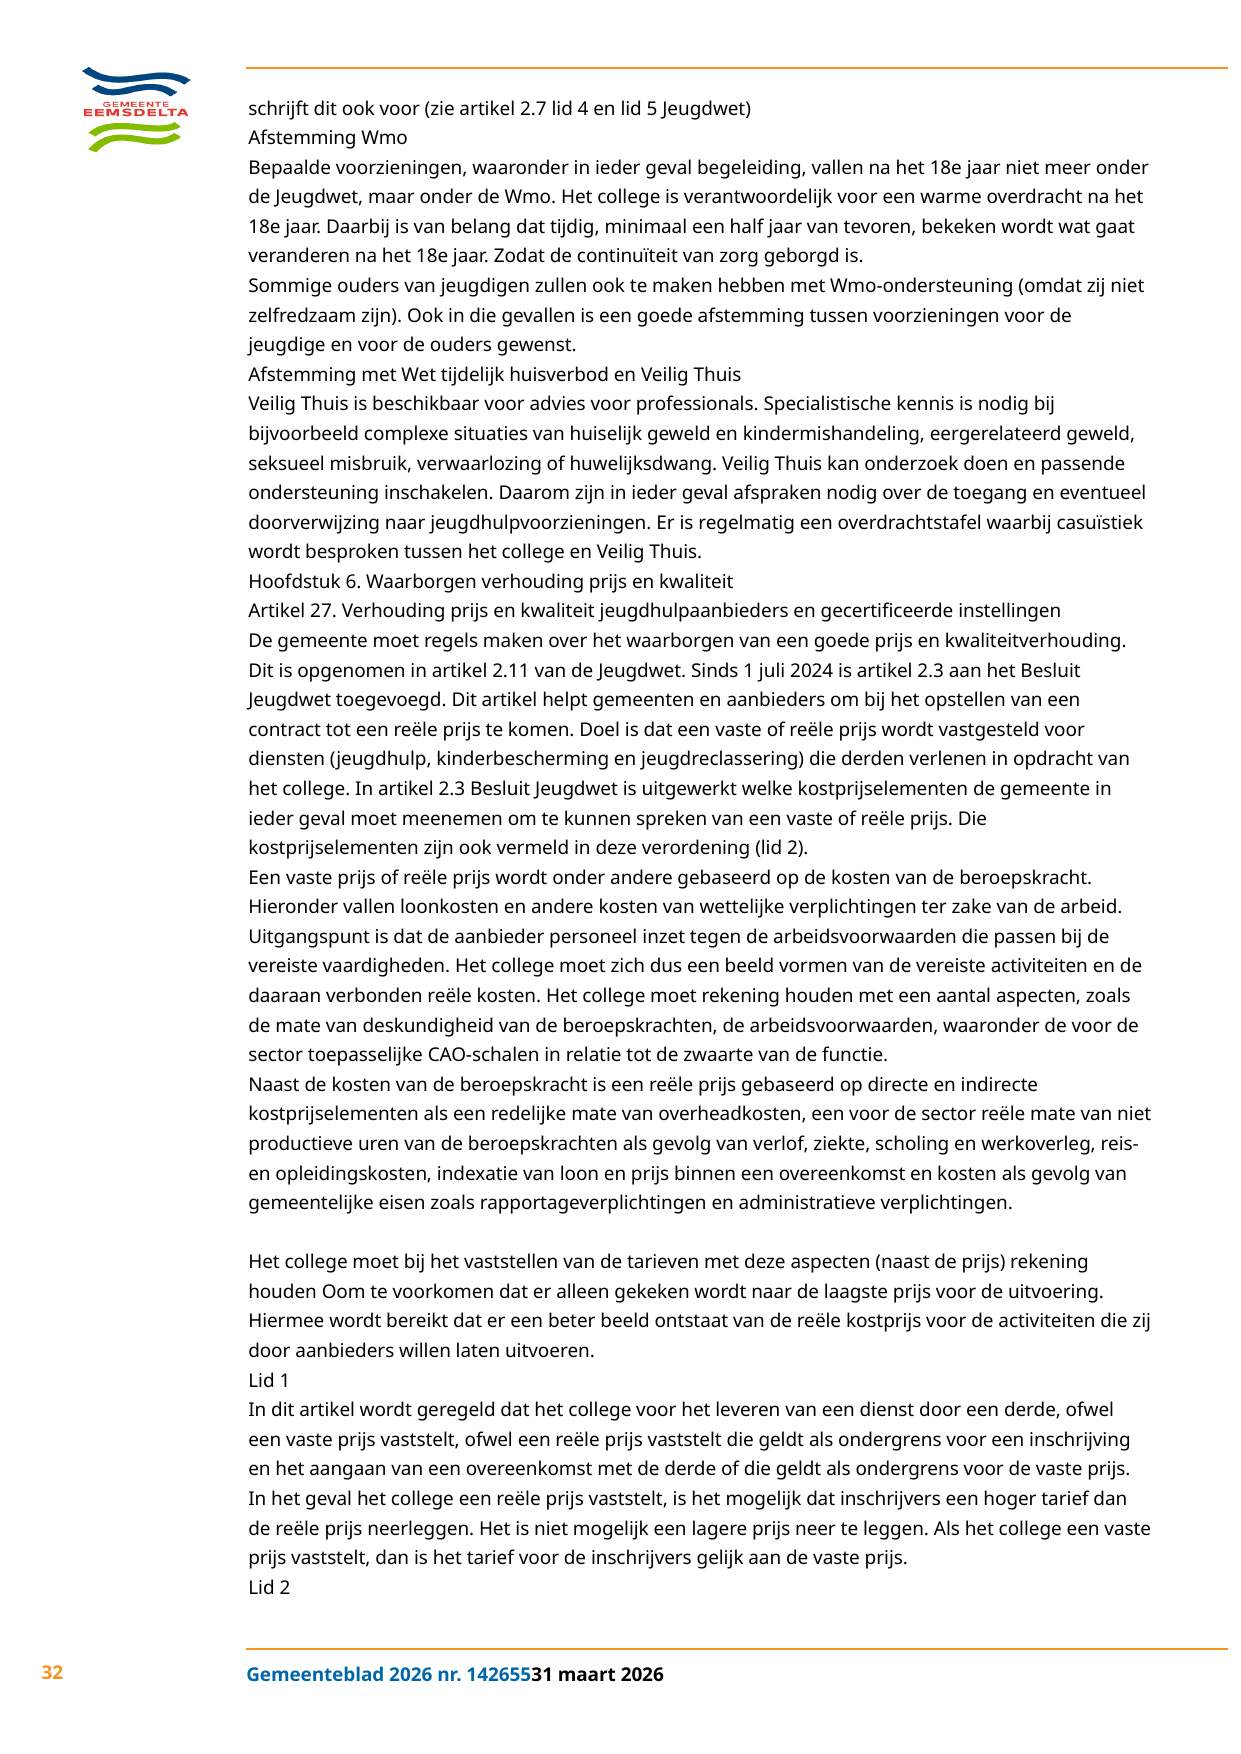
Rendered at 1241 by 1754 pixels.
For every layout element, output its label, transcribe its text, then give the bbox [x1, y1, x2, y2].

text Lid 1 [248, 1367, 1152, 1393]
text Artikel 27. Verhouding prijs en kwaliteit jeugdhulpaanbieders en gecertificeerde instellingen [248, 598, 1152, 623]
text Het college moet bij het vaststellen van de tarieven met deze aspecten (naast de prijs) rekening houden Oom te voorkomen dat er alleen gekeken wordt naar de laagste prijs voor de uitvoering. Hiermee wordt bereikt dat er een beter beeld ontstaat van de reële kostprijs voor de activiteiten die zij door aanbieders willen laten uitvoeren. [248, 1248, 1152, 1363]
text Sommige ouders van jeugdigen zullen ook te maken hebben met Wmo-ondersteuning (omdat zij niet zelfredzaam zijn). Ook in die gevallen is een goede afstemming tussen voorzieningen voor de jeugdige en voor de ouders gewenst. [248, 272, 1152, 357]
text Hoofdstuk 6. Waarborgen verhouding prijs en kwaliteit [248, 568, 1152, 594]
text Lid 2 [248, 1574, 1152, 1600]
text Veilig Thuis is beschikbaar voor advies voor professionals. Specialistische kennis is nodig bij bijvoorbeeld complexe situaties van huiselijk geweld en kindermishandeling, eergerelateerd geweld, seksueel misbruik, verwaarlozing of huwelijksdwang. Veilig Thuis kan onderzoek doen en passende ondersteuning inschakelen. Daarom zijn in ieder geval afspraken nodig over de toegang en eventueel doorverwijzing naar jeugdhulpvoorzieningen. Er is regelmatig een overdrachtstafel waarbij casuïstiek wordt besproken tussen het college en Veilig Thuis. [248, 391, 1152, 564]
text Afstemming met Wet tijdelijk huisverbod en Veilig Thuis [248, 361, 1152, 387]
text Bepaalde voorzieningen, waaronder in ieder geval begeleiding, vallen na het 18e jaar niet meer onder de Jeugdwet, maar onder de Wmo. Het college is verantwoordelijk voor een warme overdracht na het 18e jaar. Daarbij is van belang dat tijdig, minimaal een half jaar van tevoren, bekeken wordt wat gaat veranderen na het 18e jaar. Zodat de continuïteit van zorg geborgd is. [248, 154, 1152, 268]
text In dit artikel wordt geregeld dat het college voor het leveren van een dienst door een derde, ofwel een vaste prijs vaststelt, ofwel een reële prijs vaststelt die geldt als ondergrens voor een inschrijving en het aangaan van een overeenkomst met de derde of die geldt als ondergrens voor de vaste prijs. In het geval het college een reële prijs vaststelt, is het mogelijk dat inschrijvers een hoger tarief dan de reële prijs neerleggen. Het is niet mogelijk een lagere prijs neer te leggen. Als het college een vaste prijs vaststelt, dan is het tarief voor de inschrijvers gelijk aan de vaste prijs. [248, 1396, 1152, 1570]
text schrijft dit ook voor (zie artikel 2.7 lid 4 en lid 5 Jeugdwet) [248, 95, 1152, 121]
text Afstemming Wmo [248, 124, 1152, 150]
text Naast de kosten van de beroepskracht is een reële prijs gebaseerd op directe en indirecte kostprijselementen als een redelijke mate van overheadkosten, een voor de sector reële mate van niet productieve uren van de beroepskrachten als gevolg van verlof, ziekte, scholing en werkoverleg, reis- en opleidingskosten, indexatie van loon en prijs binnen een overeenkomst en kosten als gevolg van gemeentelijke eisen zoals rapportageverplichtingen en administratieve verplichtingen. [248, 1071, 1152, 1215]
text Uitgangspunt is dat de aanbieder personeel inzet tegen de arbeidsvoorwaarden die passen bij de vereiste vaardigheden. Het college moet zich dus een beeld vormen van de vereiste activiteiten en de daaraan verbonden reële kosten. Het college moet rekening houden met een aantal aspecten, zoals de mate van deskundigheid van de beroepskrachten, de arbeidsvoorwaarden, waaronder de voor de sector toepasselijke CAO-schalen in relatie tot de zwaarte van de functie. [248, 923, 1152, 1067]
text Een vaste prijs of reële prijs wordt onder andere gebaseerd op de kosten van de beroepskracht. Hieronder vallen loonkosten en andere kosten van wettelijke verplichtingen ter zake van de arbeid. [248, 864, 1152, 919]
text De gemeente moet regels maken over het waarborgen van een goede prijs en kwaliteitverhouding. Dit is opgenomen in artikel 2.11 van de Jeugdwet. Sinds 1 juli 2024 is artikel 2.3 aan het Besluit Jeugdwet toegevoegd. Dit artikel helpt gemeenten en aanbieders om bij het opstellen van een contract tot een reële prijs te komen. Doel is dat een vaste of reële prijs wordt vastgesteld voor diensten (jeugdhulp, kinderbescherming en jeugdreclassering) die derden verlenen in opdracht van het college. In artikel 2.3 Besluit Jeugdwet is uitgewerkt welke kostprijselementen de gemeente in ieder geval moet meenemen om te kunnen spreken van een vaste of reële prijs. Die kostprijselementen zijn ook vermeld in deze verordening (lid 2). [248, 627, 1152, 860]
picture [41, 47, 231, 172]
